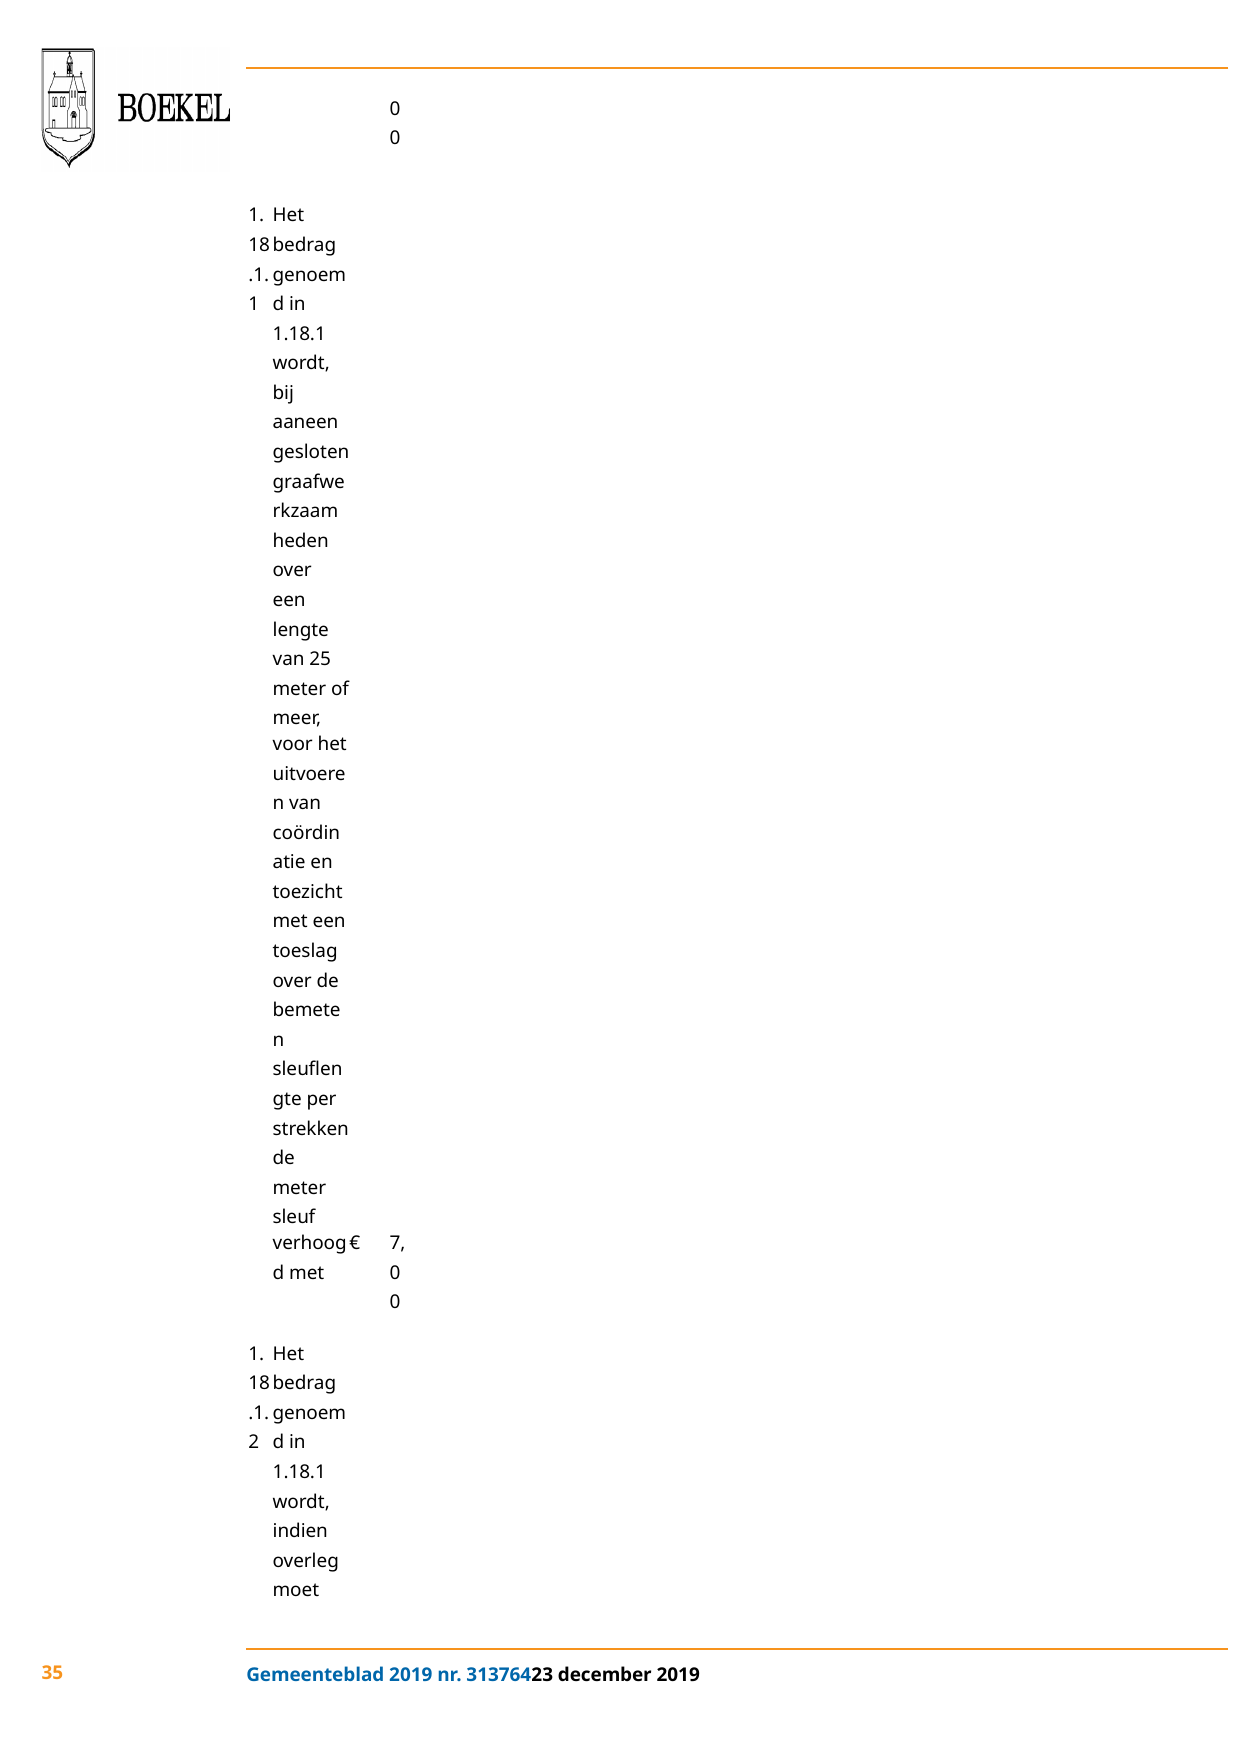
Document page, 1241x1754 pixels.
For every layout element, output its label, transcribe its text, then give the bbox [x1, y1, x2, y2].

table_cell [369, 730, 389, 1229]
table_cell [530, 202, 570, 730]
table_cell [650, 202, 690, 730]
table_cell [530, 176, 570, 202]
table_cell [730, 176, 770, 202]
table_cell [409, 95, 429, 150]
table_cell 00 [389, 95, 409, 150]
table_cell [1011, 1314, 1051, 1340]
table_cell [690, 1314, 730, 1340]
table_cell [1051, 1314, 1091, 1340]
table_cell [1011, 1340, 1051, 1602]
table_cell [449, 176, 489, 202]
table_cell [730, 730, 770, 1229]
table_cell [650, 1314, 690, 1340]
table_cell [389, 202, 409, 730]
table_cell [730, 1314, 770, 1340]
table_cell [273, 1314, 349, 1340]
table_cell [610, 95, 650, 150]
table_cell [490, 1314, 529, 1340]
table_cell [248, 730, 272, 1229]
table_cell [650, 150, 690, 176]
table_cell [770, 730, 810, 1229]
table_cell [429, 150, 449, 176]
table_cell [449, 95, 489, 150]
table_cell [850, 150, 890, 176]
table_cell [810, 176, 850, 202]
table_cell [389, 1314, 409, 1340]
table_cell [810, 1229, 850, 1314]
table_cell [349, 1340, 369, 1602]
table_cell 1.18.1.1 [248, 202, 272, 730]
table_cell [409, 1340, 429, 1602]
table_cell voor het uitvoeren van coördinatie en toezicht met een toeslag over de bemeten sleuflengte per strekkende meter sleuf [273, 730, 349, 1229]
table_cell [409, 150, 429, 176]
table_cell [931, 176, 971, 202]
table_cell [409, 730, 429, 1229]
table_cell [770, 150, 810, 176]
table_cell [349, 730, 369, 1229]
table_cell [650, 95, 690, 150]
table_cell [248, 1314, 272, 1340]
table_cell [409, 1314, 429, 1340]
table_cell [369, 150, 389, 176]
table_cell [770, 95, 810, 150]
table_cell [490, 95, 529, 150]
table_cell [349, 150, 369, 176]
table_cell [730, 1340, 770, 1602]
table_cell [890, 150, 931, 176]
table_cell [1011, 150, 1051, 176]
table_cell [1091, 1314, 1131, 1340]
table_cell € [349, 1229, 369, 1314]
table_cell [690, 95, 730, 150]
table_cell [610, 1229, 650, 1314]
table_cell [490, 176, 529, 202]
table_cell [570, 730, 610, 1229]
table_cell [530, 150, 570, 176]
table_cell [971, 1340, 1011, 1602]
table_cell [1091, 150, 1131, 176]
table_cell [931, 202, 971, 730]
table_cell [449, 1229, 489, 1314]
table_cell [810, 95, 850, 150]
table_cell [1091, 176, 1131, 202]
table_cell [248, 176, 272, 202]
picture [41, 47, 231, 172]
table_cell [1091, 95, 1131, 150]
table_cell [369, 176, 389, 202]
table_cell [971, 730, 1011, 1229]
table_cell [449, 150, 489, 176]
table_cell [610, 150, 650, 176]
table_cell [770, 1229, 810, 1314]
table_cell [931, 1229, 971, 1314]
table_cell 7,00 [389, 1229, 409, 1314]
table_cell [570, 176, 610, 202]
table_cell [273, 95, 349, 150]
table_cell [810, 202, 850, 730]
table_cell [690, 176, 730, 202]
table_cell [610, 202, 650, 730]
table_cell [1051, 730, 1091, 1229]
table_cell [730, 150, 770, 176]
table_cell [971, 1314, 1011, 1340]
table_cell [931, 730, 971, 1229]
table_cell [389, 730, 409, 1229]
table_cell [1091, 1229, 1131, 1314]
table_cell [409, 1229, 429, 1314]
table_cell 1.18.1.2 [248, 1340, 272, 1602]
table_cell [650, 730, 690, 1229]
table_cell [1011, 1229, 1051, 1314]
table_cell [770, 1340, 810, 1602]
table_cell [610, 1340, 650, 1602]
table_cell [429, 1314, 449, 1340]
table_cell [971, 1229, 1011, 1314]
table_cell [1051, 202, 1091, 730]
table_cell [530, 730, 570, 1229]
table_cell [650, 1340, 690, 1602]
table_cell [890, 1340, 931, 1602]
table_cell [730, 1229, 770, 1314]
table_cell [971, 150, 1011, 176]
table_cell [850, 1314, 890, 1340]
table_cell [810, 1314, 850, 1340]
table_cell [449, 730, 489, 1229]
table_cell [610, 1314, 650, 1340]
table_cell [389, 150, 409, 176]
table_cell [248, 150, 272, 176]
table_cell [850, 1229, 890, 1314]
table_cell [490, 730, 529, 1229]
table_cell [530, 1229, 570, 1314]
table_cell [570, 202, 610, 730]
table_cell [429, 202, 449, 730]
table_cell [850, 202, 890, 730]
table_cell [890, 176, 931, 202]
table_cell [349, 1314, 369, 1340]
table_cell [570, 1340, 610, 1602]
table_cell [690, 1340, 730, 1602]
table_cell [610, 730, 650, 1229]
table_cell [810, 1340, 850, 1602]
table_cell [931, 150, 971, 176]
table_cell [610, 176, 650, 202]
table_cell [730, 202, 770, 730]
table_cell [1011, 95, 1051, 150]
table_cell [349, 95, 369, 150]
table_cell [730, 95, 770, 150]
table_cell [490, 1229, 529, 1314]
table_cell [449, 1340, 489, 1602]
table_cell [369, 1340, 389, 1602]
table_cell [650, 176, 690, 202]
table_cell verhoogd met [273, 1229, 349, 1314]
table_cell [1091, 1340, 1131, 1602]
table_cell [530, 1340, 570, 1602]
table_cell Het bedrag genoemd in 1.18.1 wordt, bij aaneengesloten graafwerkzaamheden over een lengte van 25 meter of meer, [273, 202, 349, 730]
table_cell [971, 176, 1011, 202]
table_cell [369, 1314, 389, 1340]
table_cell [429, 1340, 449, 1602]
table_cell [1091, 730, 1131, 1229]
table_cell [890, 1314, 931, 1340]
table_cell [650, 1229, 690, 1314]
table_cell [770, 176, 810, 202]
table_cell [570, 1314, 610, 1340]
table_cell [409, 176, 429, 202]
table_cell [850, 730, 890, 1229]
table_cell [971, 95, 1011, 150]
table_cell [369, 95, 389, 150]
table_cell [690, 150, 730, 176]
table_cell [770, 202, 810, 730]
table_cell [1011, 730, 1051, 1229]
table_cell [570, 150, 610, 176]
table_cell [490, 202, 529, 730]
table_cell [1051, 1340, 1091, 1602]
table_cell [349, 202, 369, 730]
table_cell [690, 1229, 730, 1314]
table_cell [931, 1340, 971, 1602]
table_cell Het bedrag genoemd in 1.18.1 wordt, indien overleg moet [273, 1340, 349, 1602]
table_cell [429, 730, 449, 1229]
table_cell [890, 730, 931, 1229]
table_cell [369, 1229, 389, 1314]
table_cell [1051, 150, 1091, 176]
table_cell [1091, 202, 1131, 730]
table_cell [890, 95, 931, 150]
table_cell [570, 1229, 610, 1314]
table_cell [449, 1314, 489, 1340]
table_cell [273, 150, 349, 176]
table_cell [389, 1340, 409, 1602]
table_cell [349, 176, 369, 202]
table_cell [770, 1314, 810, 1340]
table_cell [1011, 202, 1051, 730]
table_cell [931, 1314, 971, 1340]
table_cell [690, 730, 730, 1229]
table_cell [810, 730, 850, 1229]
table_cell [570, 95, 610, 150]
table_cell [890, 202, 931, 730]
table_cell [248, 1229, 272, 1314]
table_cell [931, 95, 971, 150]
table_cell [429, 176, 449, 202]
table_cell [273, 176, 349, 202]
table_cell [690, 202, 730, 730]
table_cell [890, 1229, 931, 1314]
table_cell [369, 202, 389, 730]
table_cell [850, 95, 890, 150]
table_cell [248, 95, 272, 150]
table_cell [530, 1314, 570, 1340]
table_cell [1011, 176, 1051, 202]
table_cell [530, 95, 570, 150]
table_cell [1051, 95, 1091, 150]
table_cell [429, 95, 449, 150]
table_cell [810, 150, 850, 176]
table_cell [850, 176, 890, 202]
table_cell [490, 1340, 529, 1602]
table_cell [389, 176, 409, 202]
table_cell [409, 202, 429, 730]
table_cell [429, 1229, 449, 1314]
table_cell [850, 1340, 890, 1602]
table_cell [1051, 1229, 1091, 1314]
table_cell [971, 202, 1011, 730]
table_cell [490, 150, 529, 176]
table_cell [449, 202, 489, 730]
table_cell [1051, 176, 1091, 202]
